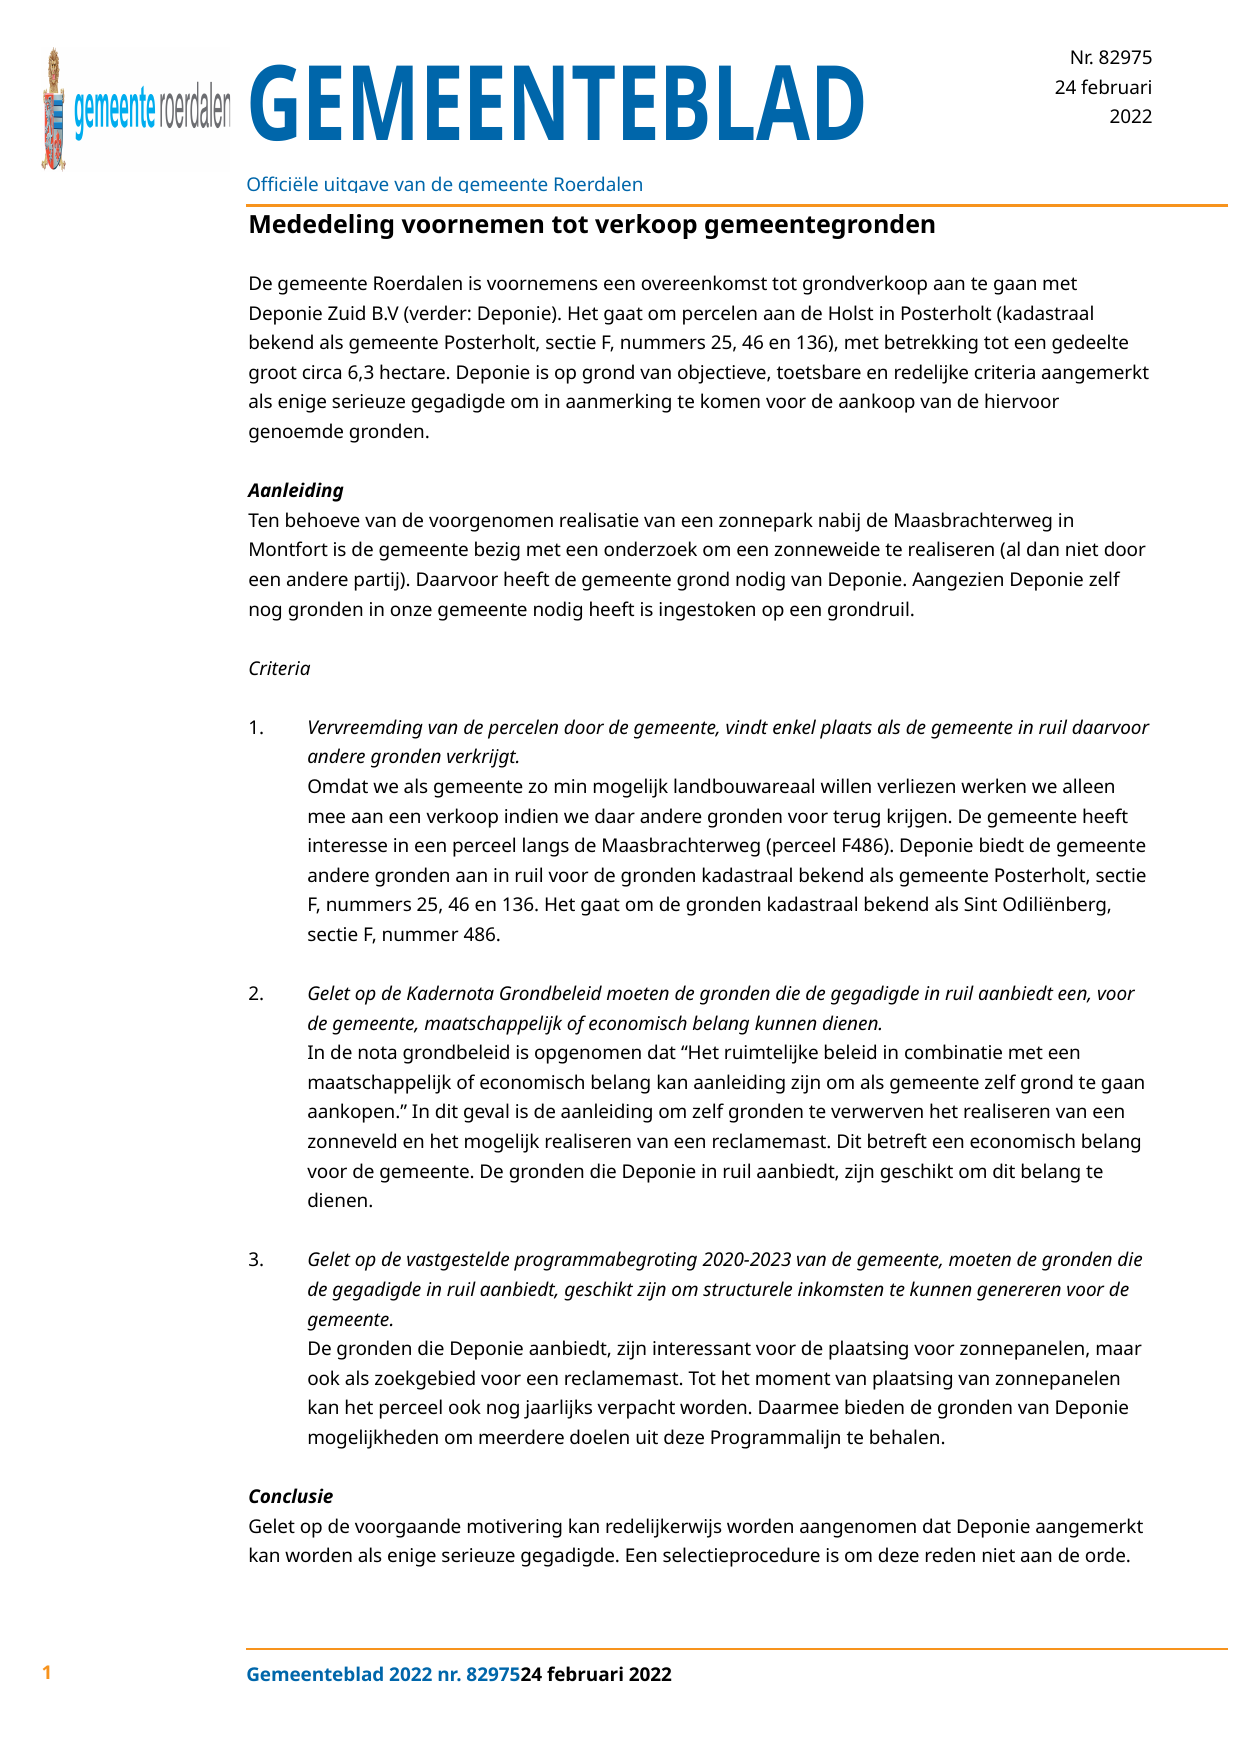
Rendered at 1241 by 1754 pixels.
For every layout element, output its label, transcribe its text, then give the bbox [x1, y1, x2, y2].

list Omdat we als gemeente zo min mogelijk landbouwareaal willen verliezen werken we alleen mee aan een verkoop indien we daar andere gronden voor terug krijgen. De gemeente heeft interesse in een perceel langs de Maasbrachterweg (perceel F486). Deponie biedt de gemeente andere gronden aan in ruil voor de gronden kadastraal bekend als gemeente Posterholt, sectie F, nummers 25, 46 en 136. Het gaat om de gronden kadastraal bekend als Sint Odiliënberg, sectie F, nummer 486. [248, 773, 1152, 947]
picture [41, 47, 231, 172]
list Gelet op de Kadernota Grondbeleid moeten de gronden die de gegadigde in ruil aanbiedt een, voor de gemeente, maatschappelijk of economisch belang kunnen dienen. [248, 980, 1152, 1036]
text Ten behoeve van de voorgenomen realisatie van een zonnepark nabij de Maasbrachterweg in Montfort is de gemeente bezig met een onderzoek om een zonneweide te realiseren (al dan niet door een andere partij). Daarvoor heeft de gemeente grond nodig van Deponie. Aangezien Deponie zelf nog gronden in onze gemeente nodig heeft is ingestoken op een grondruil. [248, 507, 1152, 621]
text Mededeling voornemen tot verkoop gemeentegronden [248, 207, 1152, 241]
list Gelet op de vastgestelde programmabegroting 2020-2023 van de gemeente, moeten de gronden die de gegadigde in ruil aanbiedt, geschikt zijn om structurele inkomsten te kunnen genereren voor de gemeente. [248, 1247, 1152, 1331]
text De gemeente Roerdalen is voornemens een overeenkomst tot grondverkoop aan te gaan met Deponie Zuid B.V (verder: Deponie). Het gaat om percelen aan de Holst in Posterholt (kadastraal bekend als gemeente Posterholt, sectie F, nummers 25, 46 en 136), met betrekking tot een gedeelte groot circa 6,3 hectare. Deponie is op grond van objectieve, toetsbare en redelijke criteria aangemerkt als enige serieuze gegadigde om in aanmerking te komen voor de aankoop van de hiervoor genoemde gronden. [248, 270, 1152, 444]
list De gronden die Deponie aanbiedt, zijn interessant voor de plaatsing voor zonnepanelen, maar ook als zoekgebied voor een reclamemast. Tot het moment van plaatsing van zonnepanelen kan het perceel ook nog jaarlijks verpacht worden. Daarmee bieden de gronden van Deponie mogelijkheden om meerdere doelen uit deze Programmalijn te behalen. [248, 1335, 1152, 1450]
list Vervreemding van de percelen door de gemeente, vindt enkel plaats als de gemeente in ruil daarvoor andere gronden verkrijgt. [248, 714, 1152, 769]
text Criteria [248, 655, 1152, 681]
text Gelet op de voorgaande motivering kan redelijkerwijs worden aangenomen dat Deponie aangemerkt kan worden als enige serieuze gegadigde. Een selectieprocedure is om deze reden niet aan de orde. [248, 1513, 1152, 1568]
list In de nota grondbeleid is opgenomen dat “Het ruimtelijke beleid in combinatie met een maatschappelijk of economisch belang kan aanleiding zijn om als gemeente zelf grond te gaan aankopen.” In dit geval is de aanleiding om zelf gronden te verwerven het realiseren van een zonneveld en het mogelijk realiseren van een reclamemast. Dit betreft een economisch belang voor de gemeente. De gronden die Deponie in ruil aanbiedt, zijn geschikt om dit belang te dienen. [248, 1039, 1152, 1213]
text Aanleiding [248, 477, 1152, 503]
text Conclusie [248, 1483, 1152, 1509]
